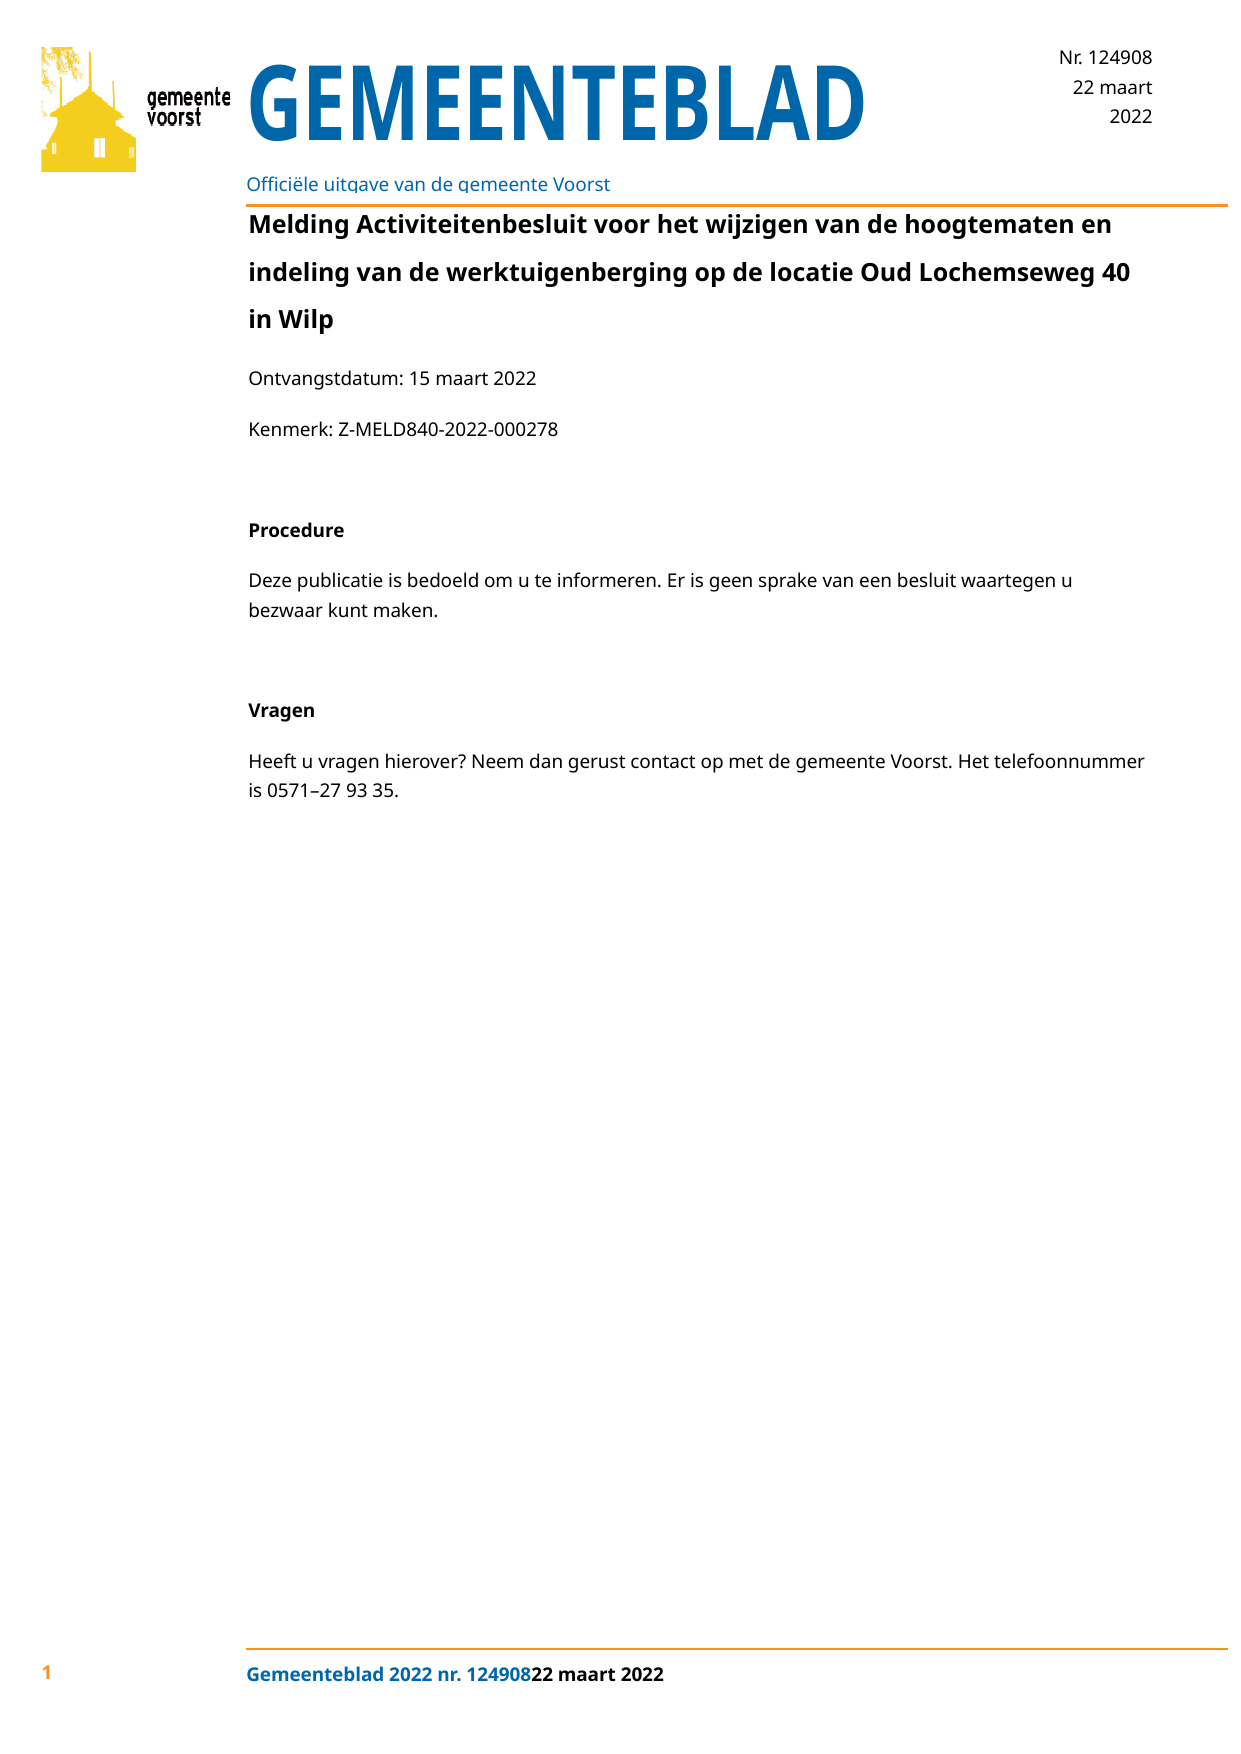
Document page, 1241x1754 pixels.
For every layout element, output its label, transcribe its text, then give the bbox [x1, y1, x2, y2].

text Procedure [248, 517, 1152, 542]
text Kenmerk: Z-MELD840-2022-000278 [248, 416, 1152, 442]
picture [41, 47, 231, 172]
text Melding Activiteitenbesluit voor het wijzigen van de hoogtematen en indeling van de werktuigenberging op de locatie Oud Lochemseweg 40 in Wilp [248, 207, 1152, 336]
text Vragen [248, 698, 1152, 723]
text Heeft u vragen hierover? Neem dan gerust contact op met de gemeente Voorst. Het telefoonnummer is 0571–27 93 35. [248, 748, 1152, 803]
text Ontvangstdatum: 15 maart 2022 [248, 366, 1152, 391]
text Deze publicatie is bedoeld om u te informeren. Er is geen sprake van een besluit waartegen u bezwaar kunt maken. [248, 567, 1152, 622]
